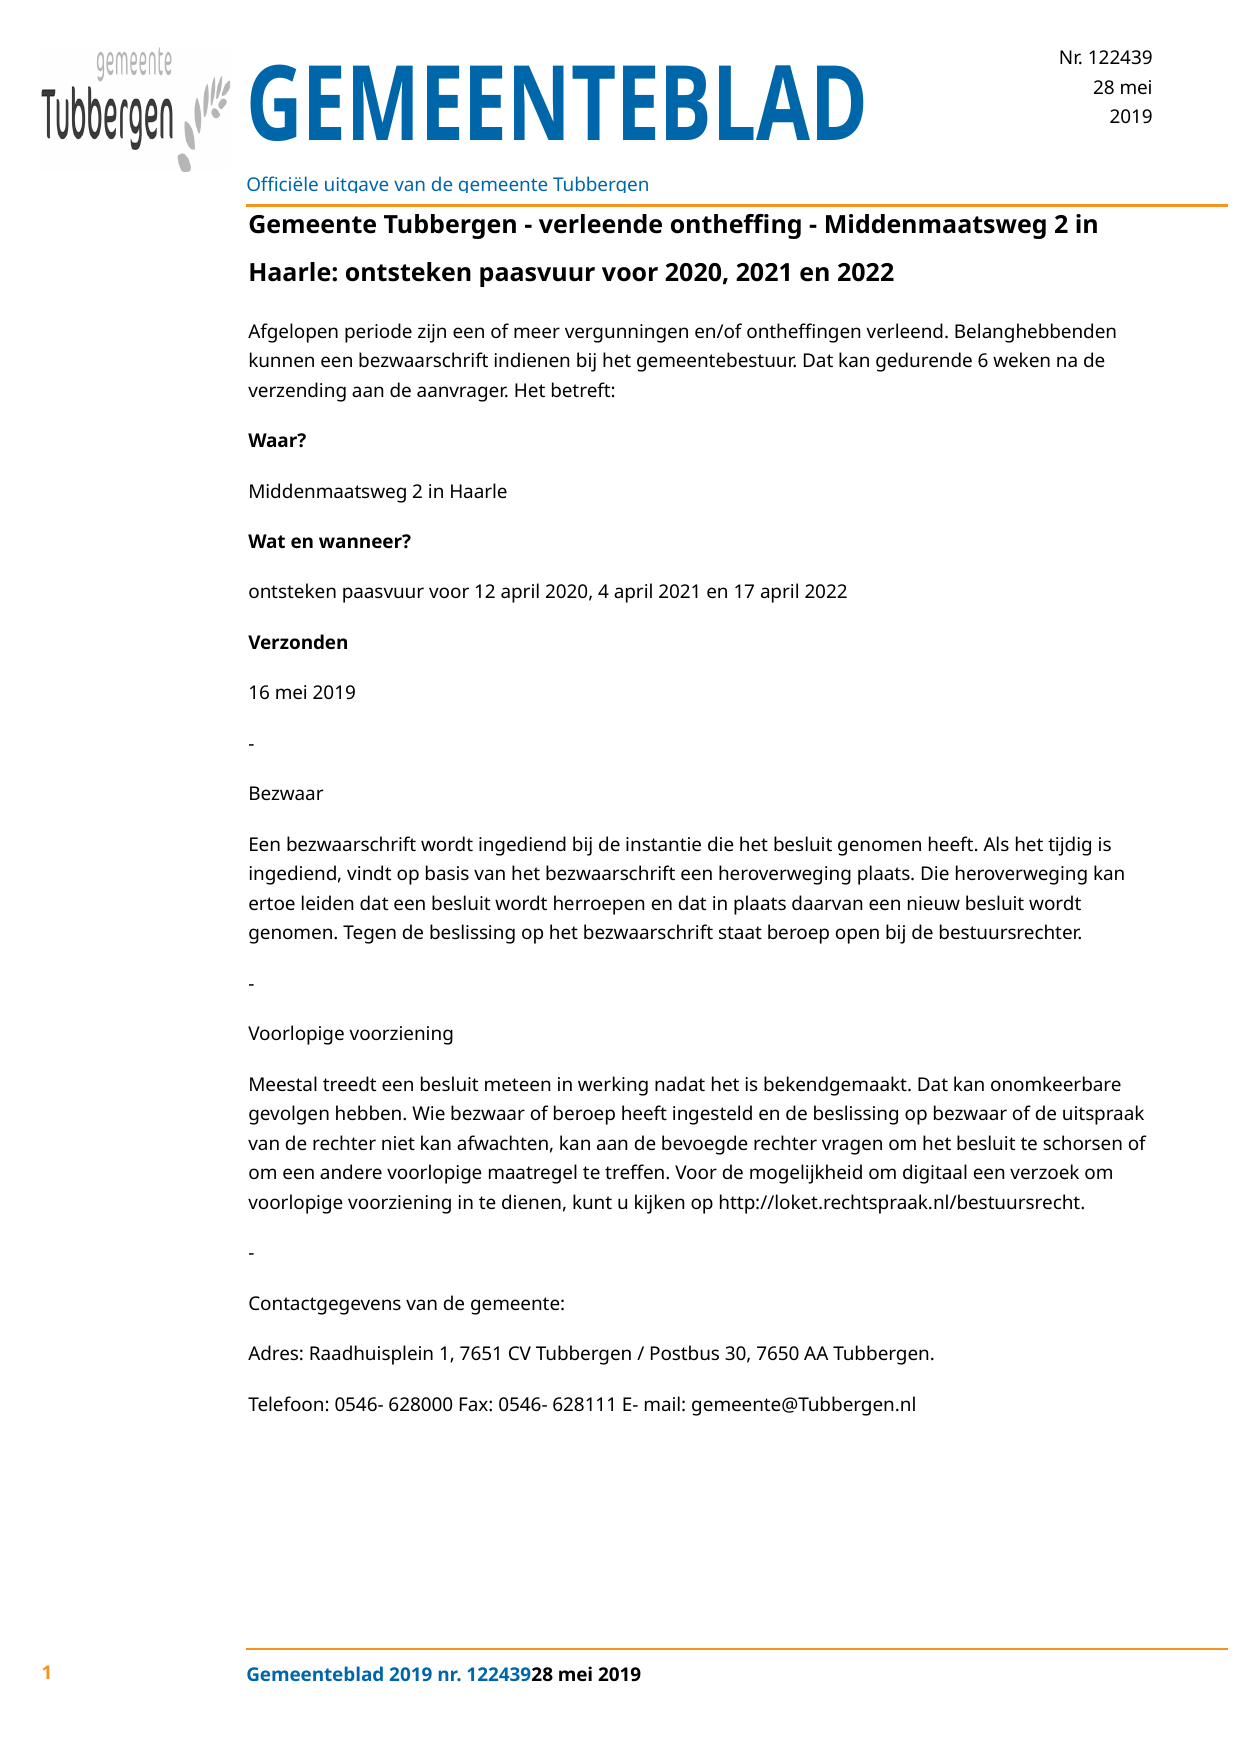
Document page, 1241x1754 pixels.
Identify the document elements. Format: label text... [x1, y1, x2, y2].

text Wat en wanneer? [248, 528, 1152, 554]
text Gemeente Tubbergen - verleende ontheffing - Middenmaatsweg 2 in Haarle: ontsteken paasvuur voor 2020, 2021 en 2022 [248, 207, 1152, 288]
text Afgelopen periode zijn een of meer vergunningen en/of ontheffingen verleend. Belanghebbenden kunnen een bezwaarschrift indienen bij het gemeentebestuur. Dat kan gedurende 6 weken na de verzending aan de aanvrager. Het betreft: [248, 318, 1152, 403]
text Adres: Raadhuisplein 1, 7651 CV Tubbergen / Postbus 30, 7650 AA Tubbergen. [248, 1340, 1152, 1366]
text - [248, 1239, 1152, 1265]
text Een bezwaarschrift wordt ingediend bij de instantie die het besluit genomen heeft. Als het tijdig is ingediend, vindt op basis van het bezwaarschrift een heroverweging plaats. Die heroverweging kan ertoe leiden dat een besluit wordt herroepen en dat in plaats daarvan een nieuw besluit wordt genomen. Tegen de beslissing op het bezwaarschrift staat beroep open bij de bestuursrechter. [248, 831, 1152, 945]
text Voorlopige voorziening [248, 1020, 1152, 1046]
text Middenmaatsweg 2 in Haarle [248, 478, 1152, 504]
text Bezwaar [248, 780, 1152, 806]
text Waar? [248, 427, 1152, 453]
text 16 mei 2019 [248, 679, 1152, 705]
text Contactgegevens van de gemeente: [248, 1290, 1152, 1316]
text - [248, 970, 1152, 996]
text Verzonden [248, 629, 1152, 655]
text - [248, 730, 1152, 756]
picture [41, 47, 231, 172]
text Meestal treedt een besluit meteen in werking nadat het is bekendgemaakt. Dat kan onomkeerbare gevolgen hebben. Wie bezwaar of beroep heeft ingesteld en de beslissing op bezwaar of de uitspraak van de rechter niet kan afwachten, kan aan de bevoegde rechter vragen om het besluit te schorsen of om een andere voorlopige maatregel te treffen. Voor de mogelijkheid om digitaal een verzoek om voorlopige voorziening in te dienen, kunt u kijken op http://loket.rechtspraak.nl/bestuursrecht. [248, 1071, 1152, 1215]
text Telefoon: 0546- 628000 Fax: 0546- 628111 E- mail: gemeente@Tubbergen.nl [248, 1391, 1152, 1417]
text ontsteken paasvuur voor 12 april 2020, 4 april 2021 en 17 april 2022 [248, 579, 1152, 604]
